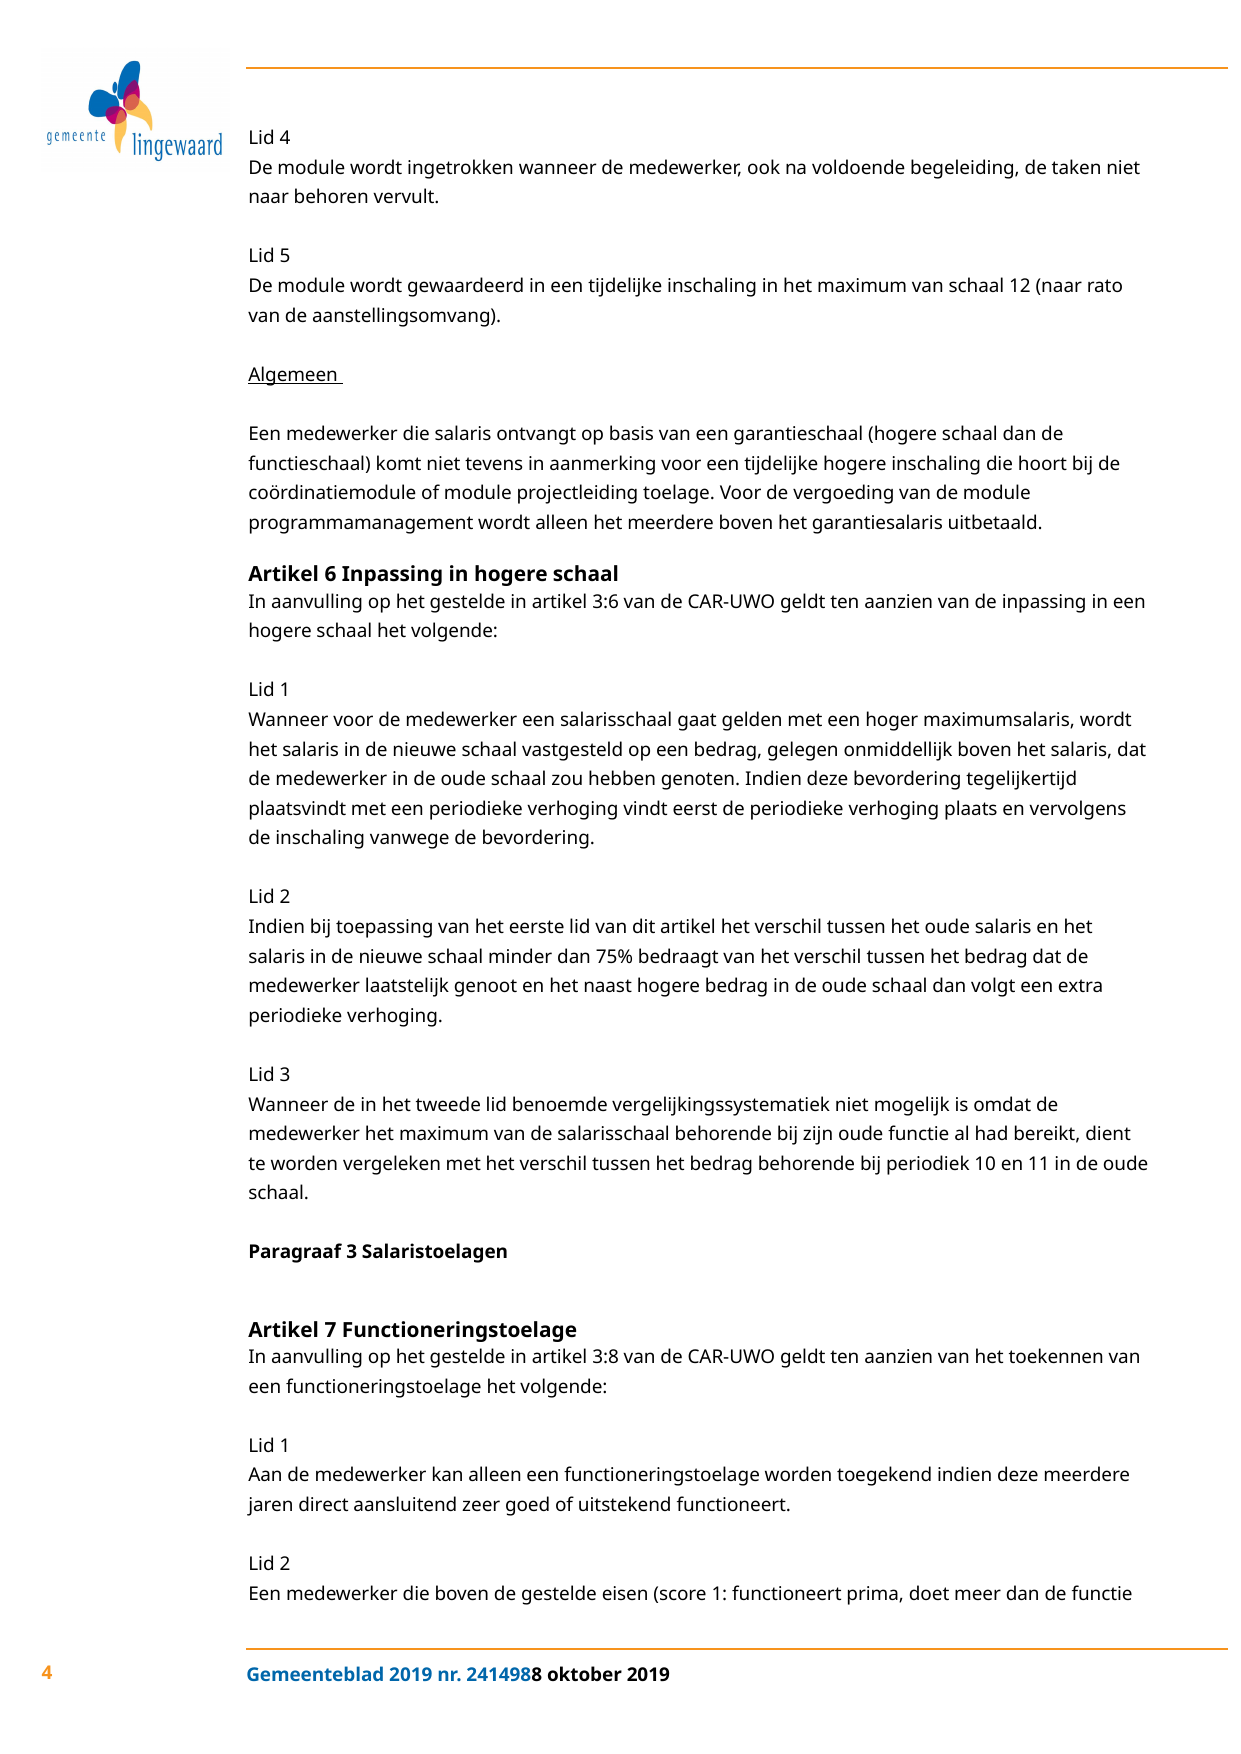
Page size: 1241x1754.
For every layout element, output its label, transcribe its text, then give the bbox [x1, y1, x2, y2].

text Artikel 6 Inpassing in hogere schaal [248, 559, 1152, 588]
text Lid 2 [248, 884, 1152, 909]
text Aan de medewerker kan alleen een functioneringstoelage worden toegekend indien deze meerdere jaren direct aansluitend zeer goed of uitstekend functioneert. [248, 1462, 1152, 1517]
text Een medewerker die boven de gestelde eisen (score 1: functioneert prima, doet meer dan de functie [248, 1580, 1152, 1606]
text Lid 1 [248, 1432, 1152, 1458]
text Lid 1 [248, 677, 1152, 702]
text Paragraaf 3 Salaristoelagen [248, 1239, 1152, 1264]
picture [41, 47, 231, 172]
text Wanneer de in het tweede lid benoemde vergelijkingssystematiek niet mogelijk is omdat de medewerker het maximum van de salarisschaal behorende bij zijn oude functie al had bereikt, dient te worden vergeleken met het verschil tussen het bedrag behorende bij periodiek 10 en 11 in de oude schaal. [248, 1091, 1152, 1205]
text Artikel 7 Functioneringstoelage [248, 1315, 1152, 1343]
text De module wordt gewaardeerd in een tijdelijke inschaling in het maximum van schaal 12 (naar rato van de aanstellingsomvang). [248, 272, 1152, 328]
text Een medewerker die salaris ontvangt op basis van een garantieschaal (hogere schaal dan de functieschaal) komt niet tevens in aanmerking voor een tijdelijke hogere inschaling die hoort bij de coördinatiemodule of module projectleiding toelage. Voor de vergoeding van de module programmamanagement wordt alleen het meerdere boven het garantiesalaris uitbetaald. [248, 420, 1152, 535]
text Lid 5 [248, 243, 1152, 268]
text In aanvulling op het gestelde in artikel 3:6 van de CAR-UWO geldt ten aanzien van de inpassing in een hogere schaal het volgende: [248, 588, 1152, 643]
text Algemeen [248, 361, 1152, 387]
text Lid 3 [248, 1061, 1152, 1087]
text Lid 2 [248, 1550, 1152, 1576]
text De module wordt ingetrokken wanneer de medewerker, ook na voldoende begeleiding, de taken niet naar behoren vervult. [248, 154, 1152, 209]
text Wanneer voor de medewerker een salarisschaal gaat gelden met een hoger maximumsalaris, wordt het salaris in de nieuwe schaal vastgesteld op een bedrag, gelegen onmiddellijk boven het salaris, dat de medewerker in de oude schaal zou hebben genoten. Indien deze bevordering tegelijkertijd plaatsvindt met een periodieke verhoging vindt eerst de periodieke verhoging plaats en vervolgens de inschaling vanwege de bevordering. [248, 706, 1152, 850]
text In aanvulling op het gestelde in artikel 3:8 van de CAR-UWO geldt ten aanzien van het toekennen van een functioneringstoelage het volgende: [248, 1343, 1152, 1398]
text Indien bij toepassing van het eerste lid van dit artikel het verschil tussen het oude salaris en het salaris in de nieuwe schaal minder dan 75% bedraagt van het verschil tussen het bedrag dat de medewerker laatstelijk genoot en het naast hogere bedrag in de oude schaal dan volgt een extra periodieke verhoging. [248, 913, 1152, 1028]
text Lid 4 [248, 124, 1152, 150]
